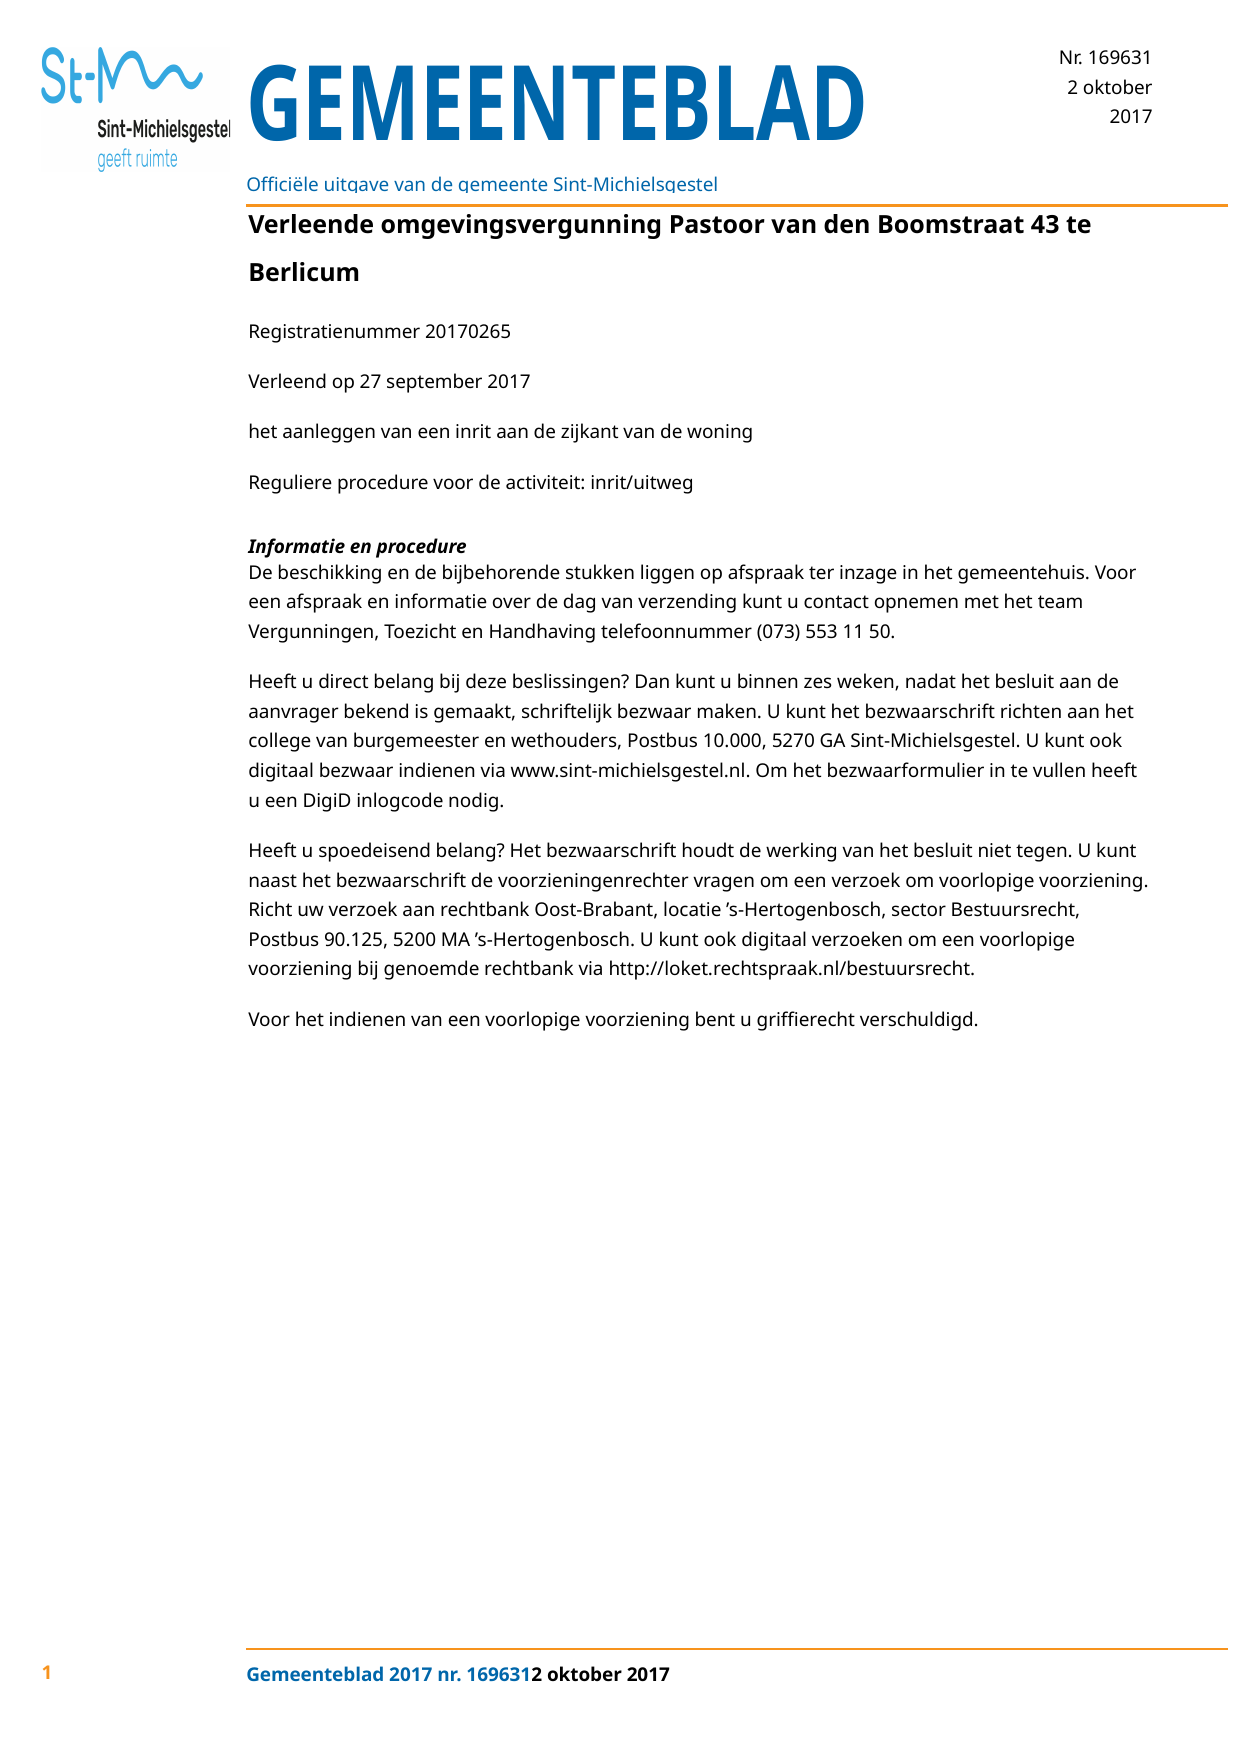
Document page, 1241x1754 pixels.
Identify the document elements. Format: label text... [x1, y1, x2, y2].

text Informatie en procedure [248, 533, 1152, 559]
text Verleend op 27 september 2017 [248, 368, 1152, 394]
text Voor het indienen van een voorlopige voorziening bent u griffierecht verschuldigd. [248, 1006, 1152, 1032]
text De beschikking en de bijbehorende stukken liggen op afspraak ter inzage in het gemeentehuis. Voor een afspraak en informatie over de dag van verzending kunt u contact opnemen met het team Vergunningen, Toezicht en Handhaving telefoonnummer (073) 553 11 50. [248, 559, 1152, 644]
text Reguliere procedure voor de activiteit: inrit/uitweg [248, 469, 1152, 495]
text het aanleggen van een inrit aan de zijkant van de woning [248, 419, 1152, 444]
text Heeft u spoedeisend belang? Het bezwaarschrift houdt de werking van het besluit niet tegen. U kunt naast het bezwaarschrift de voorzieningenrechter vragen om een verzoek om voorlopige voorziening. Richt uw verzoek aan rechtbank Oost-Brabant, locatie ’s-Hertogenbosch, sector Bestuursrecht, Postbus 90.125, 5200 MA ’s-Hertogenbosch. U kunt ook digitaal verzoeken om een voorlopige voorziening bij genoemde rechtbank via http://loket.rechtspraak.nl/bestuursrecht. [248, 837, 1152, 981]
text Registratienummer 20170265 [248, 318, 1152, 344]
picture [41, 47, 231, 172]
text Heeft u direct belang bij deze beslissingen? Dan kunt u binnen zes weken, nadat het besluit aan de aanvrager bekend is gemaakt, schriftelijk bezwaar maken. U kunt het bezwaarschrift richten aan het college van burgemeester en wethouders, Postbus 10.000, 5270 GA Sint-Michielsgestel. U kunt ook digitaal bezwaar indienen via www.sint-michielsgestel.nl. Om het bezwaarformulier in te vullen heeft u een DigiD inlogcode nodig. [248, 668, 1152, 812]
text Verleende omgevingsvergunning Pastoor van den Boomstraat 43 te Berlicum [248, 207, 1152, 288]
